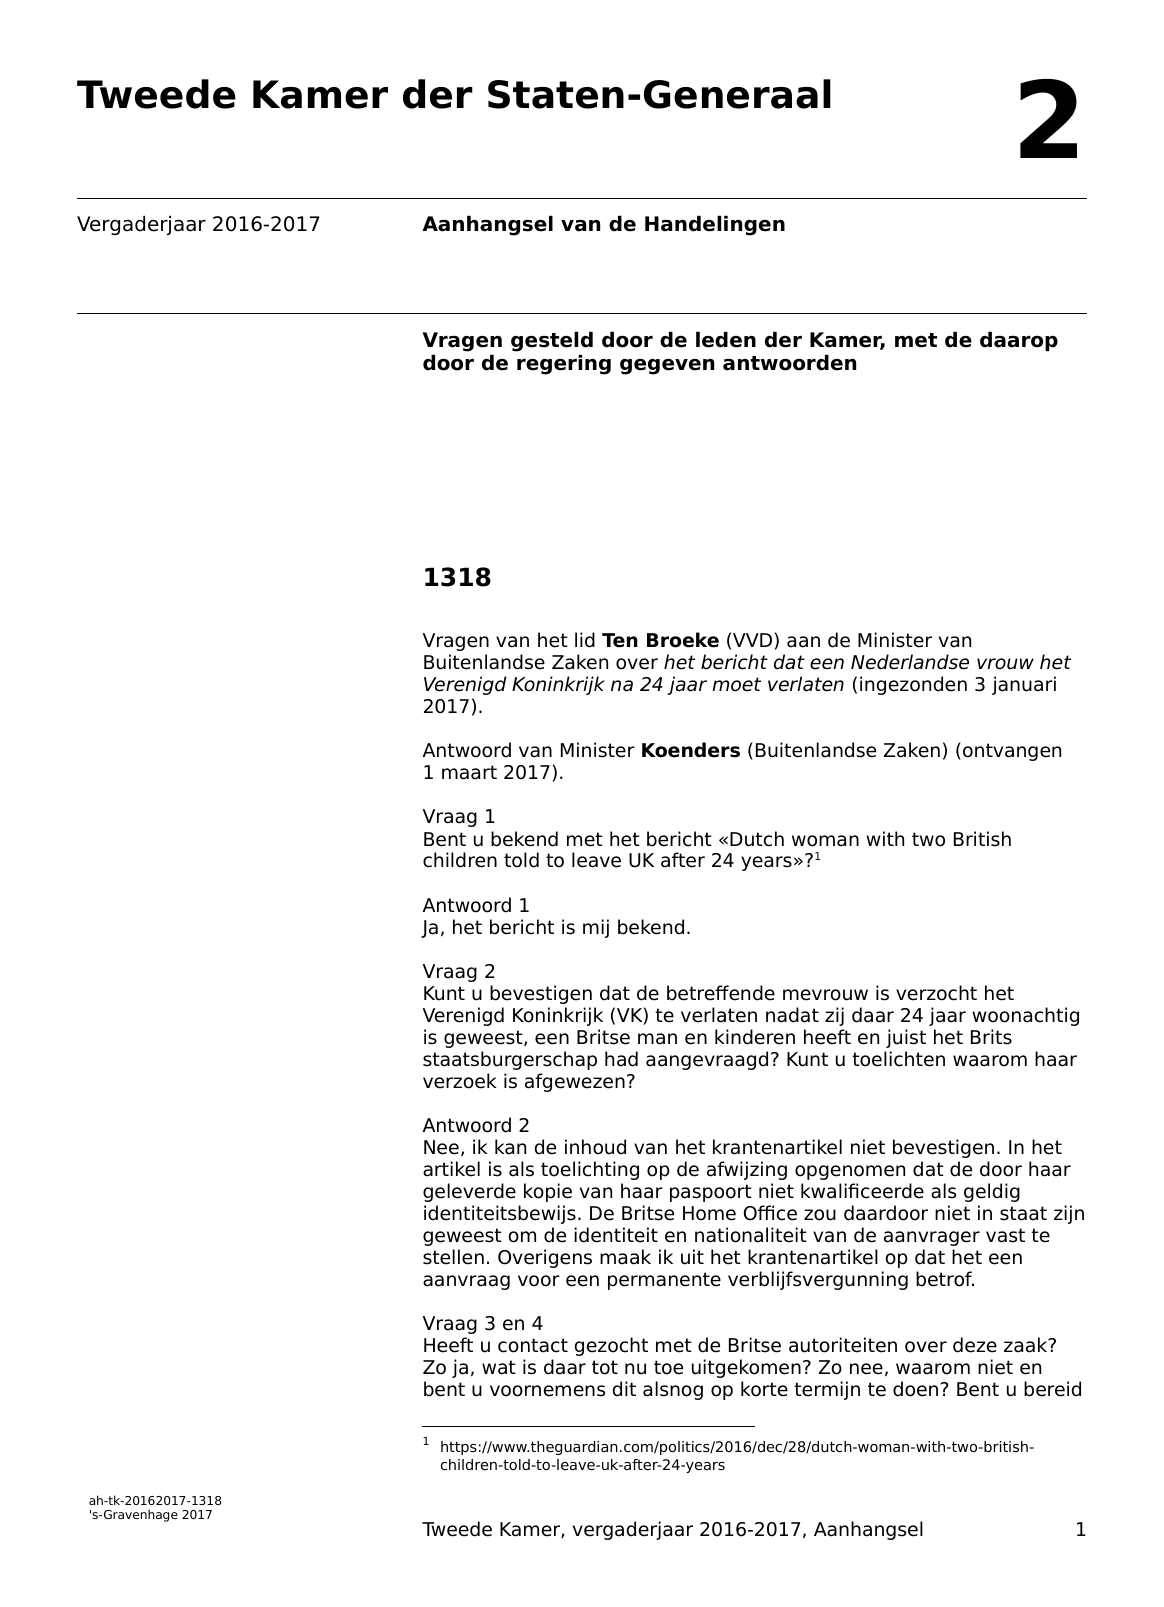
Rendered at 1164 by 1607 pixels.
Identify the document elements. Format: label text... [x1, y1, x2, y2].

text Ja, het bericht is mij bekend. [422, 917, 1087, 938]
table_header Tweede Kamer der Staten-Generaal [77, 59, 886, 198]
table_cell Vergaderjaar 2016-2017 [77, 199, 422, 313]
text Antwoord 2 [422, 1115, 1087, 1137]
text Heeft u contact gezocht met de Britse autoriteiten over deze zaak? Zo ja, wat is daar tot nu toe uitgekomen? Zo nee, waarom niet en bent u voornemens dit alsnog op korte termijn te doen? Bent u bereid [422, 1335, 1087, 1401]
text Vraag 2 [422, 961, 1087, 983]
table_cell [77, 314, 422, 375]
text Vraag 3 en 4 [422, 1313, 1087, 1335]
text 's-Gravenhage 2017 [88, 1508, 323, 1522]
text Antwoord 1 [422, 894, 1087, 917]
table_cell Aanhangsel van de Handelingen [422, 199, 1087, 313]
table_header 2 [886, 59, 1087, 198]
text Nee, ik kan de inhoud van het krantenartikel niet bevestigen. In het artikel is als toelichting op de afwijzing opgenomen dat de door haar geleverde kopie van haar paspoort niet kwalificeerde als geldig identiteitsbewijs. De Britse Home Office zou daardoor niet in staat zijn geweest om de identiteit en nationaliteit van de aanvrager vast te stellen. Overigens maak ik uit het krantenartikel op dat het een aanvraag voor een permanente verblijfsvergunning betrof. [422, 1137, 1087, 1291]
text Antwoord van Minister Koenders (Buitenlandse Zaken) (ontvangen 1 maart 2017). [422, 740, 1087, 784]
text Vraag 1 [422, 806, 1087, 828]
text ah-tk-20162017-1318 [88, 1494, 323, 1508]
text Kunt u bevestigen dat de betreffende mevrouw is verzocht het Verenigd Koninkrijk (VK) te verlaten nadat zij daar 24 jaar woonachtig is geweest, een Britse man en kinderen heeft en juist het Brits staatsburgerschap had aangevraagd? Kunt u toelichten waarom haar verzoek is afgewezen? [422, 983, 1087, 1093]
table_cell Vragen gesteld door de leden der Kamer, met de daarop door de regering gegeven antwoorden [422, 314, 1087, 375]
text Vragen van het lid Ten Broeke (VVD) aan de Minister van Buitenlandse Zaken over het bericht dat een Nederlandse vrouw het Verenigd Koninkrijk na 24 jaar moet verlaten (ingezonden 3 januari 2017). [422, 630, 1087, 718]
text 1318 [422, 563, 1087, 592]
text Bent u bekend met het bericht «Dutch woman with two British children told to leave UK after 24 years»? [422, 828, 1087, 872]
text https://www.theguardian.com/politics/2016/dec/28/dutch-woman-with-two-british-children-told-to-leave-uk-after-24-years [422, 1435, 1087, 1474]
